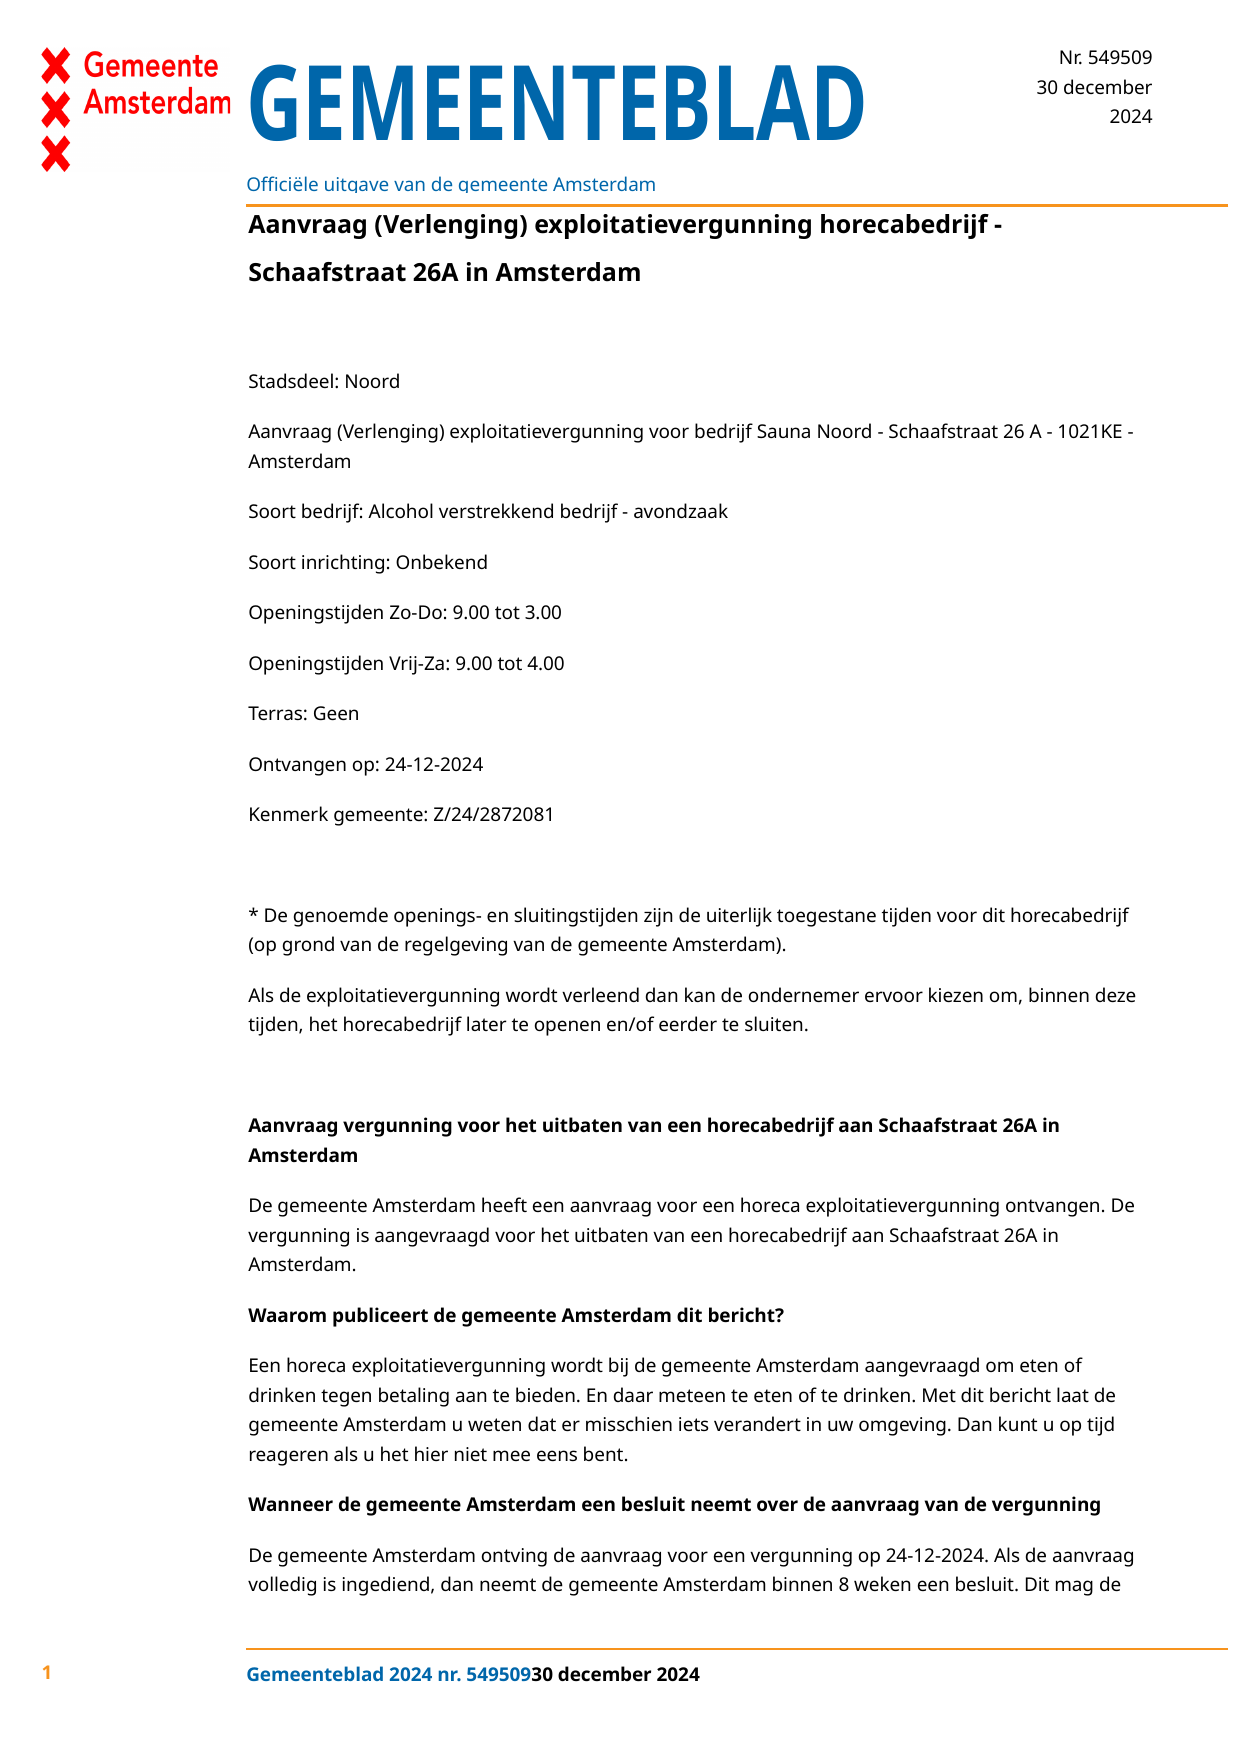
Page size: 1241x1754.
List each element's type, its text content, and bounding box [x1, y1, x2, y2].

text Soort inrichting: Onbekend [248, 549, 1152, 575]
text Kenmerk gemeente: Z/24/2872081 [248, 801, 1152, 827]
picture [41, 47, 231, 172]
text Aanvraag (Verlenging) exploitatievergunning horecabedrijf - Schaafstraat 26A in Amsterdam [248, 207, 1152, 288]
text Stadsdeel: Noord [248, 368, 1152, 394]
text Terras: Geen [248, 700, 1152, 726]
text Aanvraag (Verlenging) exploitatievergunning voor bedrijf Sauna Noord - Schaafstraat 26 A - 1021KE - Amsterdam [248, 419, 1152, 474]
text Een horeca exploitatievergunning wordt bij de gemeente Amsterdam aangevraagd om eten of drinken tegen betaling aan te bieden. En daar meteen te eten of te drinken. Met dit bericht laat de gemeente Amsterdam u weten dat er misschien iets verandert in uw omgeving. Dan kunt u op tijd reageren als u het hier niet mee eens bent. [248, 1352, 1152, 1467]
text Openingstijden Zo-Do: 9.00 tot 3.00 [248, 599, 1152, 625]
text Openingstijden Vrij-Za: 9.00 tot 4.00 [248, 650, 1152, 676]
text Soort bedrijf: Alcohol verstrekkend bedrijf - avondzaak [248, 499, 1152, 524]
text Aanvraag vergunning voor het uitbaten van een horecabedrijf aan Schaafstraat 26A in Amsterdam [248, 1112, 1152, 1168]
text De gemeente Amsterdam heeft een aanvraag voor een horeca exploitatievergunning ontvangen. De vergunning is aangevraagd voor het uitbaten van een horecabedrijf aan Schaafstraat 26A in Amsterdam. [248, 1192, 1152, 1277]
text Ontvangen op: 24-12-2024 [248, 751, 1152, 777]
text Als de exploitatievergunning wordt verleend dan kan de ondernemer ervoor kiezen om, binnen deze tijden, het horecabedrijf later te openen en/of eerder te sluiten. [248, 982, 1152, 1037]
text De gemeente Amsterdam ontving de aanvraag voor een vergunning op 24-12-2024. Als de aanvraag volledig is ingediend, dan neemt de gemeente Amsterdam binnen 8 weken een besluit. Dit mag de [248, 1542, 1152, 1597]
text * De genoemde openings- en sluitingstijden zijn de uiterlijk toegestane tijden voor dit horecabedrijf (op grond van de regelgeving van de gemeente Amsterdam). [248, 902, 1152, 957]
text Wanneer de gemeente Amsterdam een besluit neemt over de aanvraag van de vergunning [248, 1492, 1152, 1517]
text Waarom publiceert de gemeente Amsterdam dit bericht? [248, 1302, 1152, 1328]
